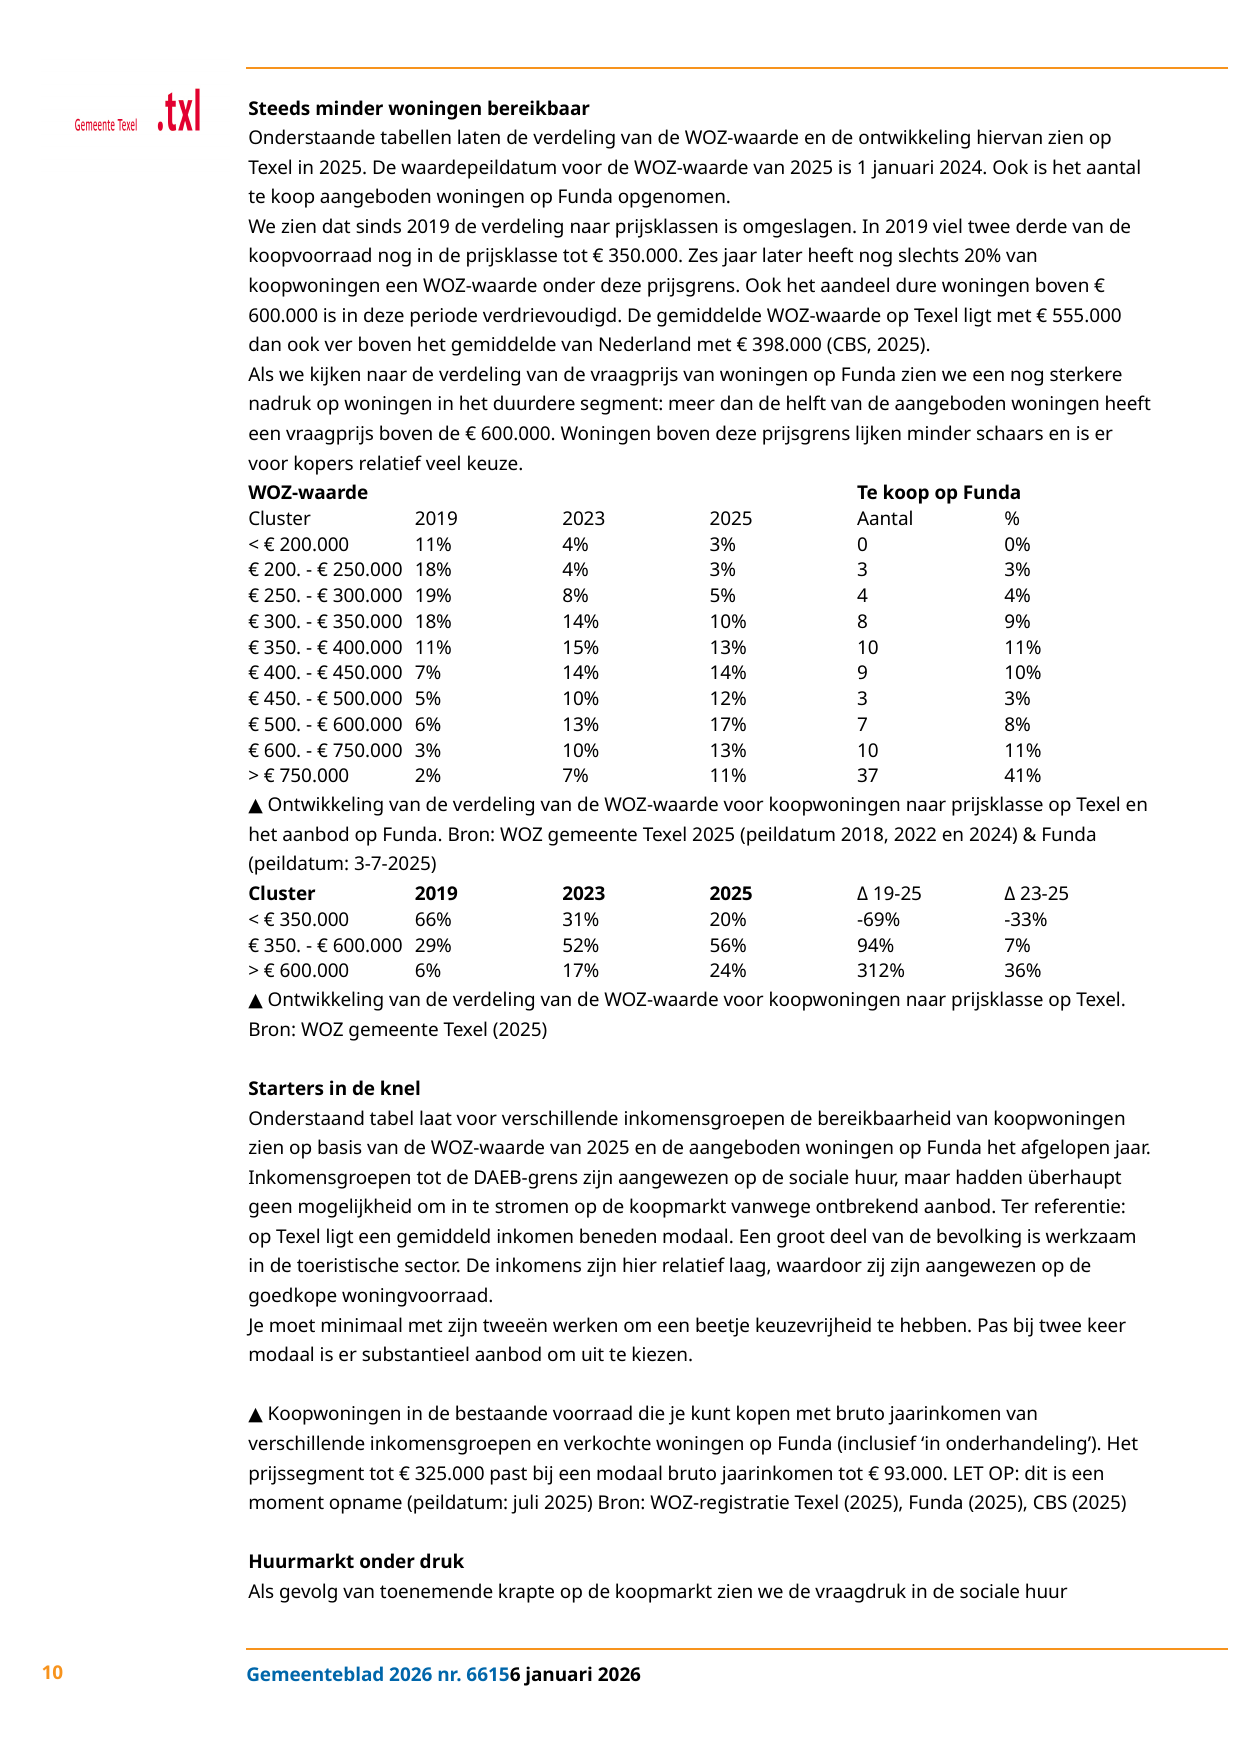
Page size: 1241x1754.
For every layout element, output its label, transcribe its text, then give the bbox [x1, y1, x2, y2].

table_cell 2023 [562, 505, 709, 531]
text Je moet minimaal met zijn tweeën werken om een beetje keuzevrijheid te hebben. Pas bij twee keer modaal is er substantieel aanbod om uit te kiezen. [248, 1312, 1152, 1367]
text Onderstaand tabel laat voor verschillende inkomensgroepen de bereikbaarheid van koopwoningen zien op basis van de WOZ-waarde van 2025 en de aangeboden woningen op Funda het afgelopen jaar. Inkomensgroepen tot de DAEB-grens zijn aangewezen op de sociale huur, maar hadden überhaupt geen mogelijkheid om in te stromen op de koopmarkt vanwege ontbrekend aanbod. Ter referentie: op Texel ligt een gemiddeld inkomen beneden modaal. Een groot deel van de bevolking is werkzaam in de toeristische sector. De inkomens zijn hier relatief laag, waardoor zij zijn aangewezen op de goedkope woningvoorraad. [248, 1105, 1152, 1308]
table_cell 11% [1004, 634, 1152, 659]
table_cell > € 600.000 [248, 958, 414, 983]
table_cell 13% [562, 711, 709, 737]
table_cell 17% [562, 958, 709, 983]
table_cell 9 [857, 660, 1004, 685]
table_cell 36% [1004, 958, 1152, 983]
table_cell € 500. - € 600.000 [248, 711, 414, 737]
text Huurmarkt onder druk [248, 1548, 1152, 1574]
table_cell 3% [415, 737, 562, 762]
text Steeds minder woningen bereikbaar [248, 95, 1152, 121]
table_cell 4% [562, 557, 709, 582]
table_cell 29% [415, 932, 562, 957]
text ▲ Ontwikkeling van de verdeling van de WOZ-waarde voor koopwoningen naar prijsklasse op Texel en het aanbod op Funda. Bron: WOZ gemeente Texel 2025 (peildatum 2018, 2022 en 2024) & Funda (peildatum: 3-7-2025) [248, 791, 1152, 876]
table_cell 312% [857, 958, 1004, 983]
table_cell < € 200.000 [248, 531, 414, 557]
text Als we kijken naar de verdeling van de vraagprijs van woningen op Funda zien we een nog sterkere nadruk op woningen in het duurdere segment: meer dan de helft van de aangeboden woningen heeft een vraagprijs boven de € 600.000. Woningen boven deze prijsgrens lijken minder schaars en is er voor kopers relatief veel keuze. [248, 361, 1152, 476]
table_cell -33% [1004, 906, 1152, 932]
table_cell > € 750.000 [248, 763, 414, 788]
table_cell 12% [709, 685, 857, 711]
table_header Δ 19-25 [857, 880, 1004, 906]
table_cell € 600. - € 750.000 [248, 737, 414, 762]
table_cell 10% [1004, 660, 1152, 685]
table_cell 66% [415, 906, 562, 932]
table_cell 0% [1004, 531, 1152, 557]
table_cell € 300. - € 350.000 [248, 608, 414, 634]
table_cell 0 [857, 531, 1004, 557]
table_header Δ 23-25 [1004, 880, 1152, 906]
table_cell 2025 [709, 505, 857, 531]
table_cell 15% [562, 634, 709, 659]
table_cell 11% [415, 531, 562, 557]
table_cell 10% [709, 608, 857, 634]
table_header 2019 [415, 880, 562, 906]
table_cell 3% [1004, 685, 1152, 711]
table_cell 20% [709, 906, 857, 932]
table_cell € 250. - € 300.000 [248, 583, 414, 608]
table_cell 18% [415, 557, 562, 582]
table_cell 11% [709, 763, 857, 788]
table_cell 4% [562, 531, 709, 557]
table_cell 10 [857, 634, 1004, 659]
table_cell 8% [562, 583, 709, 608]
table_cell 6% [415, 711, 562, 737]
table_header WOZ-waarde [248, 480, 857, 505]
table_cell 31% [562, 906, 709, 932]
text ▲ Ontwikkeling van de verdeling van de WOZ-waarde voor koopwoningen naar prijsklasse op Texel. Bron: WOZ gemeente Texel (2025) [248, 986, 1152, 1042]
table_cell 7% [415, 660, 562, 685]
table_cell 7 [857, 711, 1004, 737]
table_cell 56% [709, 932, 857, 957]
table_cell 4 [857, 583, 1004, 608]
table_cell 6% [415, 958, 562, 983]
table_cell € 450. - € 500.000 [248, 685, 414, 711]
table_cell 3 [857, 685, 1004, 711]
table_cell 5% [709, 583, 857, 608]
table_cell 94% [857, 932, 1004, 957]
table_cell 10% [562, 685, 709, 711]
text We zien dat sinds 2019 de verdeling naar prijsklassen is omgeslagen. In 2019 viel twee derde van de koopvoorraad nog in de prijsklasse tot € 350.000. Zes jaar later heeft nog slechts 20% van koopwoningen een WOZ-waarde onder deze prijsgrens. Ook het aandeel dure woningen boven € 600.000 is in deze periode verdrievoudigd. De gemiddelde WOZ-waarde op Texel ligt met € 555.000 dan ook ver boven het gemiddelde van Nederland met € 398.000 (CBS, 2025). [248, 213, 1152, 357]
table_cell 9% [1004, 608, 1152, 634]
table_cell 8 [857, 608, 1004, 634]
table_cell 3% [709, 531, 857, 557]
table_cell € 400. - € 450.000 [248, 660, 414, 685]
table_cell 10 [857, 737, 1004, 762]
table_cell 13% [709, 634, 857, 659]
table_cell 11% [415, 634, 562, 659]
table_cell 14% [562, 660, 709, 685]
table_cell 7% [1004, 932, 1152, 957]
table_cell 52% [562, 932, 709, 957]
table_cell 3 [857, 557, 1004, 582]
table_cell 2019 [415, 505, 562, 531]
text Starters in de knel [248, 1075, 1152, 1101]
table_cell 4% [1004, 583, 1152, 608]
table_cell -69% [857, 906, 1004, 932]
table_cell < € 350.000 [248, 906, 414, 932]
table_cell € 350. - € 400.000 [248, 634, 414, 659]
table_cell Cluster [248, 505, 414, 531]
table_cell 3% [709, 557, 857, 582]
table_cell 19% [415, 583, 562, 608]
table_cell 8% [1004, 711, 1152, 737]
table_cell 24% [709, 958, 857, 983]
table_cell 2% [415, 763, 562, 788]
table_cell 11% [1004, 737, 1152, 762]
table_cell 14% [709, 660, 857, 685]
table_cell 5% [415, 685, 562, 711]
text Onderstaande tabellen laten de verdeling van de WOZ-waarde en de ontwikkeling hiervan zien op Texel in 2025. De waardepeildatum voor de WOZ-waarde van 2025 is 1 januari 2024. Ook is het aantal te koop aangeboden woningen op Funda opgenomen. [248, 124, 1152, 209]
table_header Te koop op Funda [857, 480, 1152, 505]
table_cell 10% [562, 737, 709, 762]
table_cell 3% [1004, 557, 1152, 582]
picture [41, 47, 231, 172]
table_cell 14% [562, 608, 709, 634]
table_cell 41% [1004, 763, 1152, 788]
text ▲ Koopwoningen in de bestaande voorraad die je kunt kopen met bruto jaarinkomen van verschillende inkomensgroepen en verkochte woningen op Funda (inclusief ‘in onderhandeling’). Het prijssegment tot € 325.000 past bij een modaal bruto jaarinkomen tot € 93.000. LET OP: dit is een moment opname (peildatum: juli 2025) Bron: WOZ-registratie Texel (2025), Funda (2025), CBS (2025) [248, 1401, 1152, 1515]
table_header Cluster [248, 880, 414, 906]
table_cell € 200. - € 250.000 [248, 557, 414, 582]
table_cell € 350. - € 600.000 [248, 932, 414, 957]
table_cell 13% [709, 737, 857, 762]
table_cell 17% [709, 711, 857, 737]
text Als gevolg van toenemende krapte op de koopmarkt zien we de vraagdruk in de sociale huur [248, 1578, 1152, 1604]
table_cell 18% [415, 608, 562, 634]
table_header 2023 [562, 880, 709, 906]
table_cell % [1004, 505, 1152, 531]
table_cell Aantal [857, 505, 1004, 531]
table_cell 7% [562, 763, 709, 788]
table_cell 37 [857, 763, 1004, 788]
table_header 2025 [709, 880, 857, 906]
